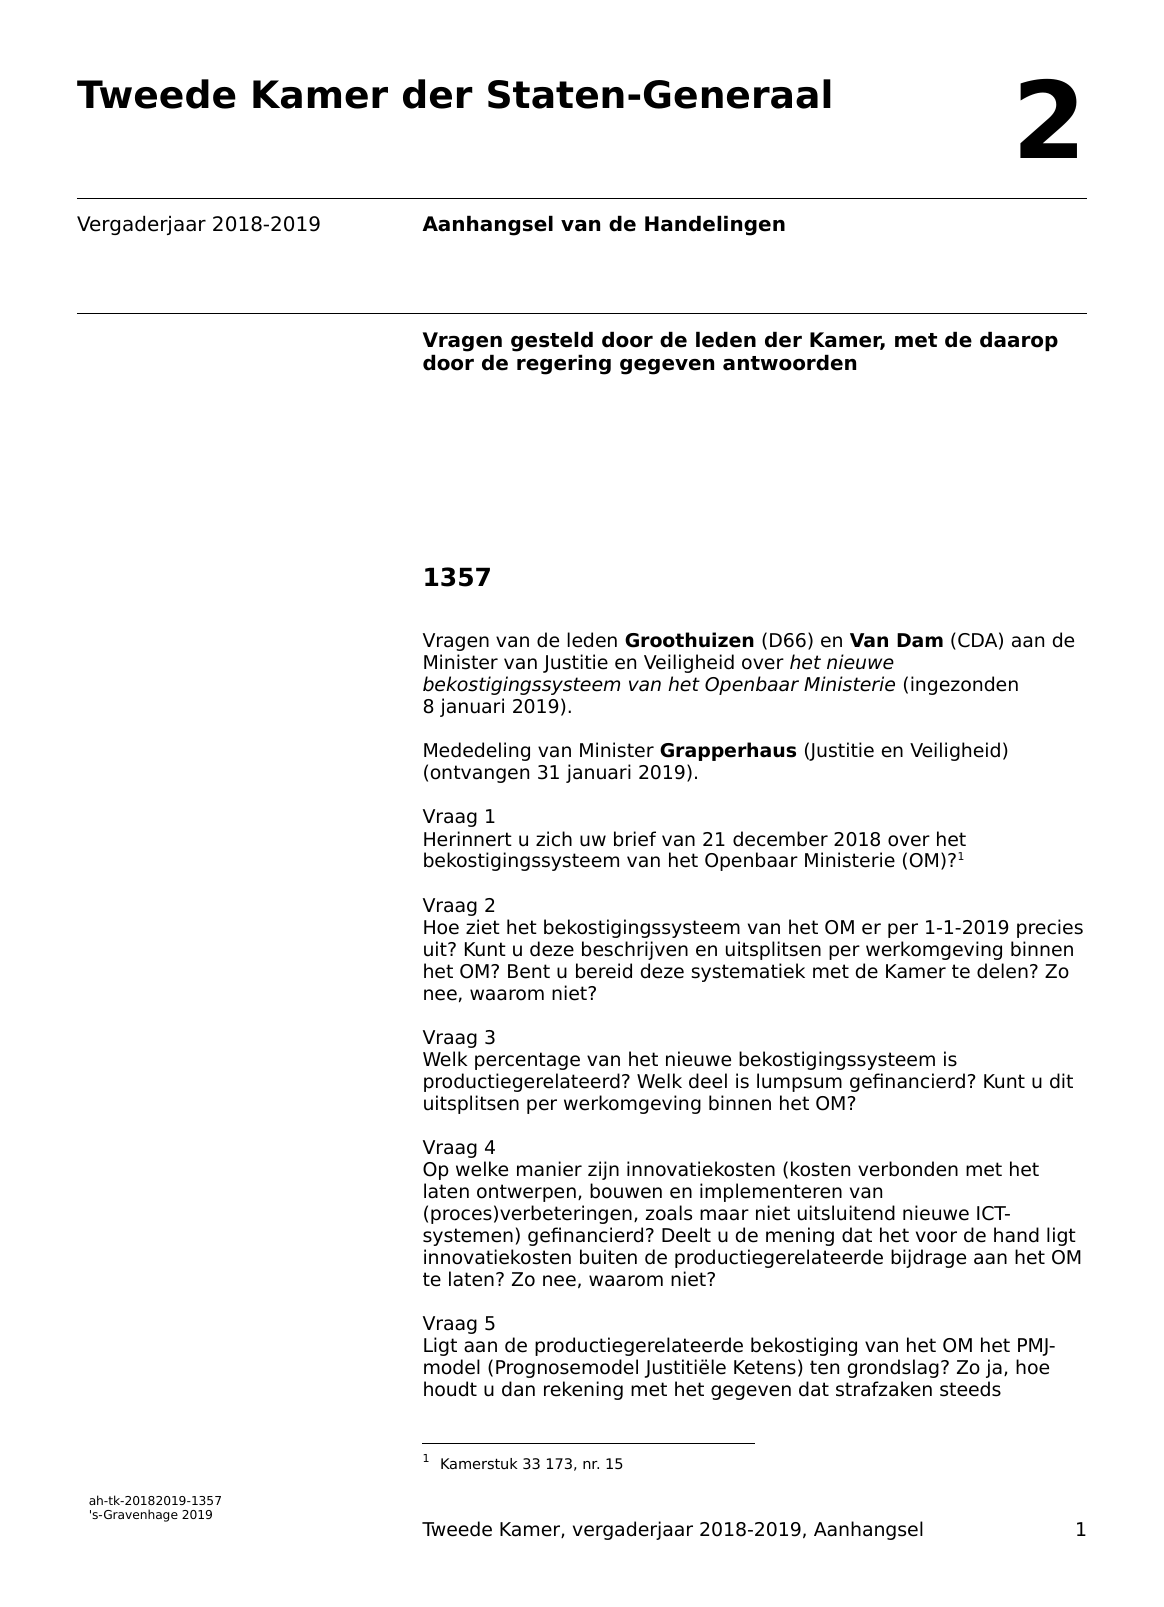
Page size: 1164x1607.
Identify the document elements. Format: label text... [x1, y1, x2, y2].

table_cell Vergaderjaar 2018-2019 [77, 199, 422, 313]
text Op welke manier zijn innovatiekosten (kosten verbonden met het laten ontwerpen, bouwen en implementeren van (proces)verbeteringen, zoals maar niet uitsluitend nieuwe ICT-systemen) gefinancierd? Deelt u de mening dat het voor de hand ligt innovatiekosten buiten de productiegerelateerde bijdrage aan het OM te laten? Zo nee, waarom niet? [422, 1159, 1087, 1291]
table_header Tweede Kamer der Staten-Generaal [77, 59, 886, 198]
text Vraag 4 [422, 1137, 1087, 1159]
text Ligt aan de productiegerelateerde bekostiging van het OM het PMJ-model (Prognosemodel Justitiële Ketens) ten grondslag? Zo ja, hoe houdt u dan rekening met het gegeven dat strafzaken steeds [422, 1335, 1087, 1401]
table_header 2 [886, 59, 1087, 198]
text Welk percentage van het nieuwe bekostigingssysteem is productiegerelateerd? Welk deel is lumpsum gefinancierd? Kunt u dit uitsplitsen per werkomgeving binnen het OM? [422, 1049, 1087, 1114]
table_cell Aanhangsel van de Handelingen [422, 199, 1087, 313]
text Kamerstuk 33 173, nr. 15 [422, 1452, 1087, 1474]
text 1357 [422, 563, 1087, 592]
table_cell [77, 314, 422, 375]
table_cell Vragen gesteld door de leden der Kamer, met de daarop door de regering gegeven antwoorden [422, 314, 1087, 375]
text 's-Gravenhage 2019 [88, 1508, 323, 1522]
text Vraag 1 [422, 806, 1087, 828]
text Vragen van de leden Groothuizen (D66) en Van Dam (CDA) aan de Minister van Justitie en Veiligheid over het nieuwe bekostigingssysteem van het Openbaar Ministerie (ingezonden 8 januari 2019). [422, 630, 1087, 718]
text Vraag 2 [422, 894, 1087, 917]
text Vraag 5 [422, 1313, 1087, 1335]
text Hoe ziet het bekostigingssysteem van het OM er per 1-1-2019 precies uit? Kunt u deze beschrijven en uitsplitsen per werkomgeving binnen het OM? Bent u bereid deze systematiek met de Kamer te delen? Zo nee, waarom niet? [422, 917, 1087, 1004]
text Herinnert u zich uw brief van 21 december 2018 over het bekostigingssysteem van het Openbaar Ministerie (OM)? [422, 828, 1087, 872]
text Mededeling van Minister Grapperhaus (Justitie en Veiligheid) (ontvangen 31 januari 2019). [422, 740, 1087, 784]
text Vraag 3 [422, 1027, 1087, 1049]
text ah-tk-20182019-1357 [88, 1494, 323, 1508]
